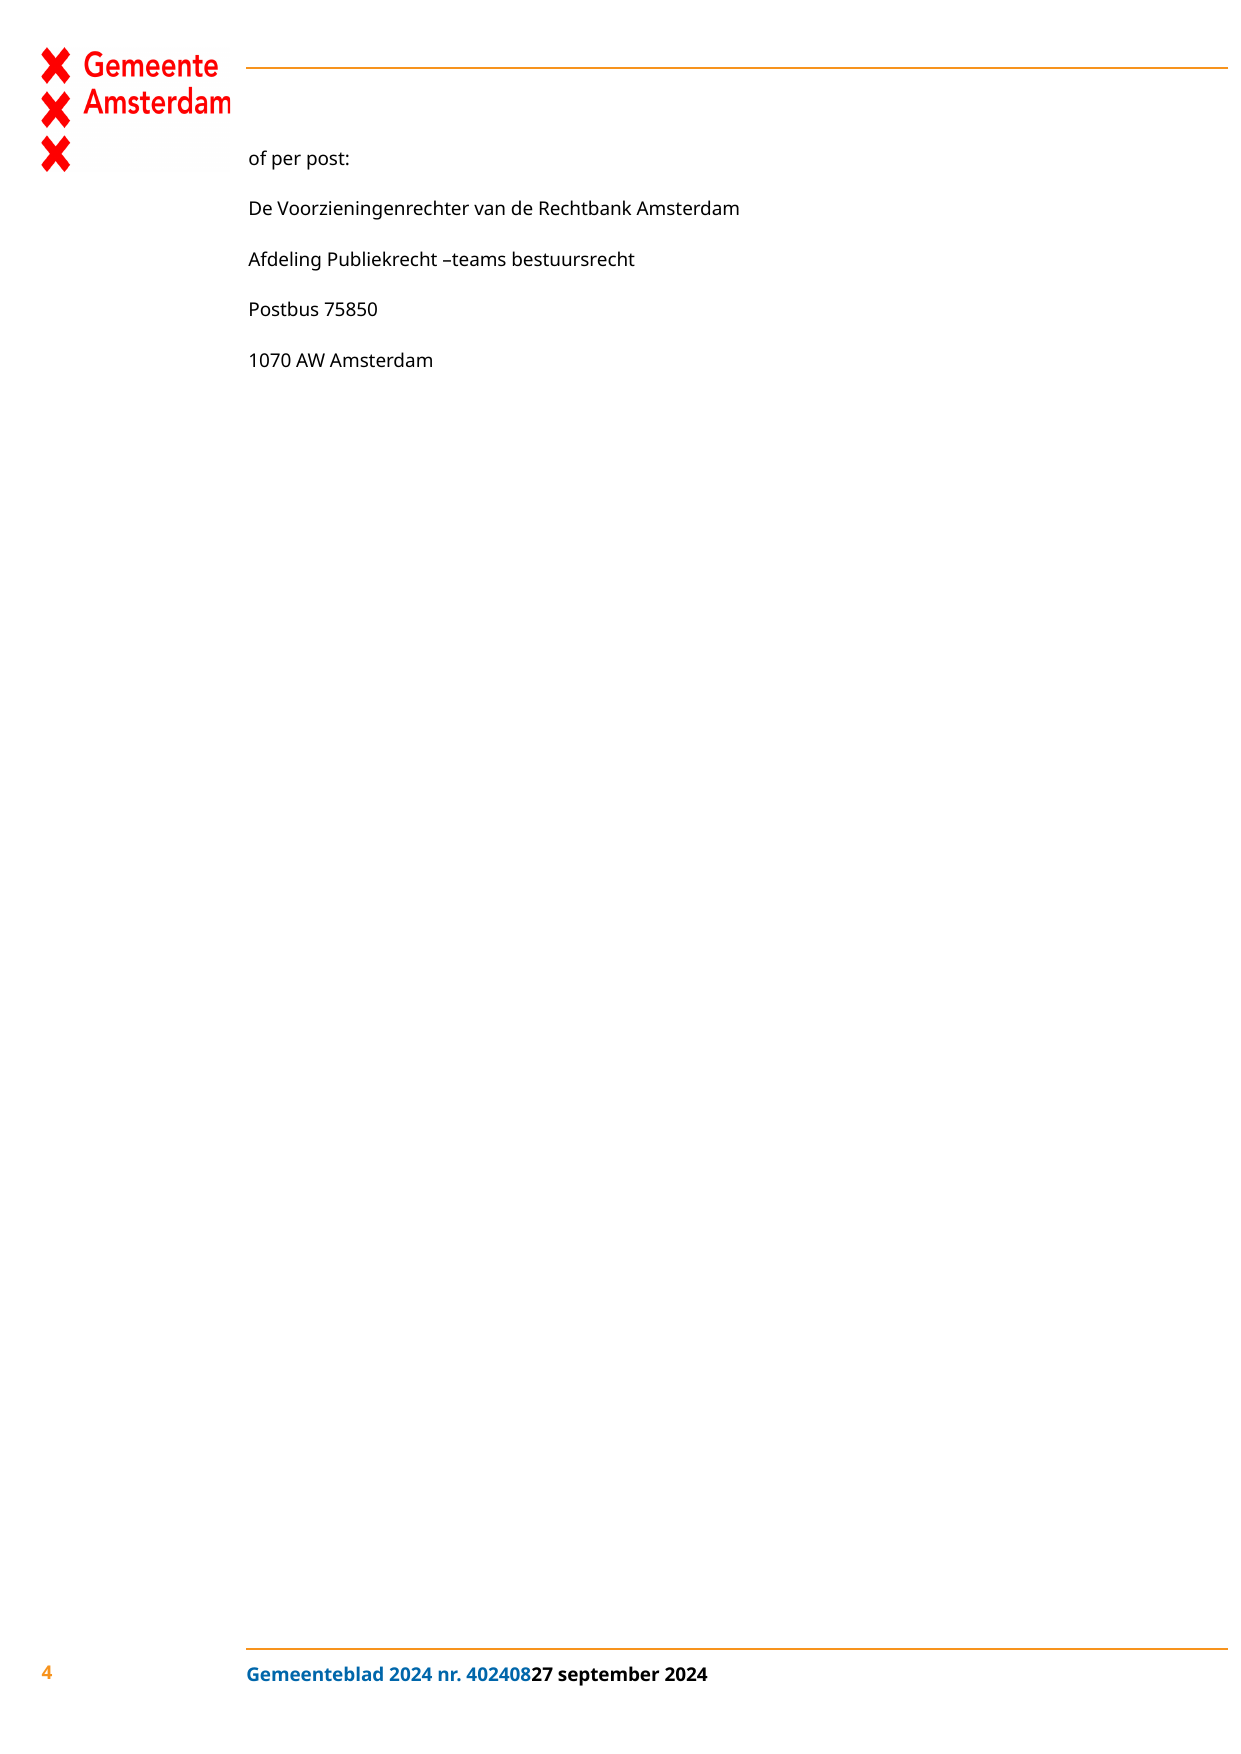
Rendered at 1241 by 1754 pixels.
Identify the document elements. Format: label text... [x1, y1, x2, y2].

text De Voorzieningenrechter van de Rechtbank Amsterdam [248, 196, 1152, 221]
text of per post: [248, 145, 1152, 171]
text Postbus 75850 [248, 296, 1152, 322]
text Afdeling Publiekrecht –teams bestuursrecht [248, 246, 1152, 272]
picture [41, 47, 231, 172]
text 1070 AW Amsterdam [248, 347, 1152, 373]
